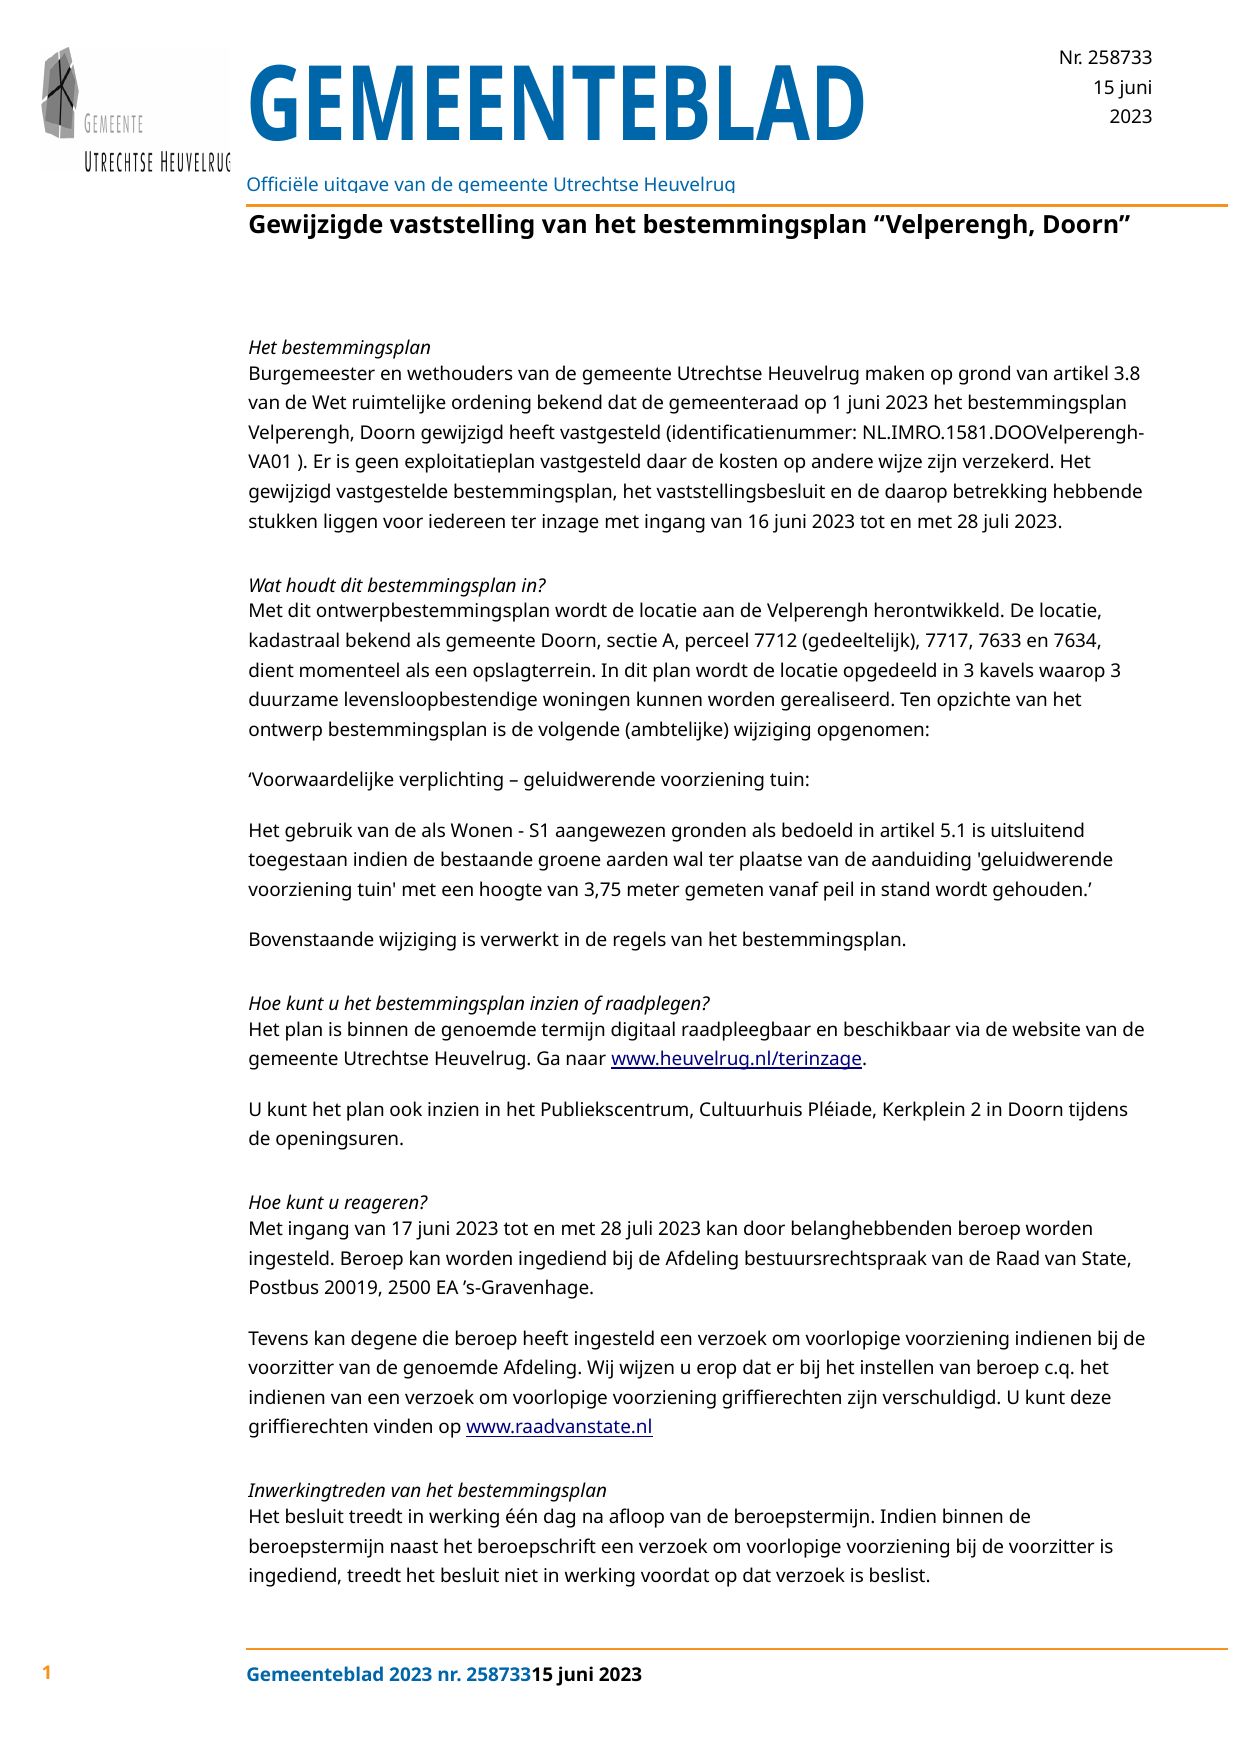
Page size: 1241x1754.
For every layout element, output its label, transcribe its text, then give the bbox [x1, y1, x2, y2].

text Gewijzigde vaststelling van het bestemmingsplan “Velperengh, Doorn” [248, 207, 1152, 241]
text U kunt het plan ook inzien in het Publiekscentrum, Cultuurhuis Pléiade, Kerkplein 2 in Doorn tijdens de openingsuren. [248, 1096, 1152, 1151]
text Het besluit treedt in werking één dag na afloop van de beroepstermijn. Indien binnen de beroepstermijn naast het beroepschrift een verzoek om voorlopige voorziening bij de voorzitter is ingediend, treedt het besluit niet in werking voordat op dat verzoek is beslist. [248, 1503, 1152, 1588]
text Burgemeester en wethouders van de gemeente Utrechtse Heuvelrug maken op grond van artikel 3.8 van de Wet ruimtelijke ordening bekend dat de gemeenteraad op 1 juni 2023 het bestemmingsplan Velperengh, Doorn gewijzigd heeft vastgesteld (identificatienummer: NL.IMRO.1581.DOOVelperengh-VA01 ). Er is geen exploitatieplan vastgesteld daar de kosten op andere wijze zijn verzekerd. Het gewijzigd vastgestelde bestemmingsplan, het vaststellingsbesluit en de daarop betrekking hebbende stukken liggen voor iedereen ter inzage met ingang van 16 juni 2023 tot en met 28 juli 2023. [248, 360, 1152, 534]
text Het plan is binnen de genoemde termijn digitaal raadpleegbaar en beschikbaar via de website van de gemeente Utrechtse Heuvelrug. Ga naar www.heuvelrug.nl/terinzage. [248, 1016, 1152, 1071]
text Het bestemmingsplan [248, 334, 1152, 360]
text Met ingang van 17 juni 2023 tot en met 28 juli 2023 kan door belanghebbenden beroep worden ingesteld. Beroep kan worden ingediend bij de Afdeling bestuursrechtspraak van de Raad van State, Postbus 20019, 2500 EA ’s-Gravenhage. [248, 1215, 1152, 1300]
text Wat houdt dit bestemmingsplan in? [248, 572, 1152, 598]
text Het gebruik van de als Wonen - S1 aangewezen gronden als bedoeld in artikel 5.1 is uitsluitend toegestaan indien de bestaande groene aarden wal ter plaatse van de aanduiding 'geluidwerende voorziening tuin' met een hoogte van 3,75 meter gemeten vanaf peil in stand wordt gehouden.’ [248, 817, 1152, 902]
text Tevens kan degene die beroep heeft ingesteld een verzoek om voorlopige voorziening indienen bij de voorzitter van de genoemde Afdeling. Wij wijzen u erop dat er bij het instellen van beroep c.q. het indienen van een verzoek om voorlopige voorziening griffierechten zijn verschuldigd. U kunt deze griffierechten vinden op www.raadvanstate.nl [248, 1325, 1152, 1439]
text Met dit ontwerpbestemmingsplan wordt de locatie aan de Velperengh herontwikkeld. De locatie, kadastraal bekend als gemeente Doorn, sectie A, perceel 7712 (gedeeltelijk), 7717, 7633 en 7634, dient momenteel als een opslagterrein. In dit plan wordt de locatie opgedeeld in 3 kavels waarop 3 duurzame levensloopbestendige woningen kunnen worden gerealiseerd. Ten opzichte van het ontwerp bestemmingsplan is de volgende (ambtelijke) wijziging opgenomen: [248, 598, 1152, 742]
text Hoe kunt u het bestemmingsplan inzien of raadplegen? [248, 990, 1152, 1016]
text ‘Voorwaardelijke verplichting – geluidwerende voorziening tuin: [248, 766, 1152, 792]
text Hoe kunt u reageren? [248, 1189, 1152, 1215]
text Bovenstaande wijziging is verwerkt in de regels van het bestemmingsplan. [248, 926, 1152, 952]
text Inwerkingtreden van het bestemmingsplan [248, 1478, 1152, 1503]
picture [41, 47, 231, 172]
